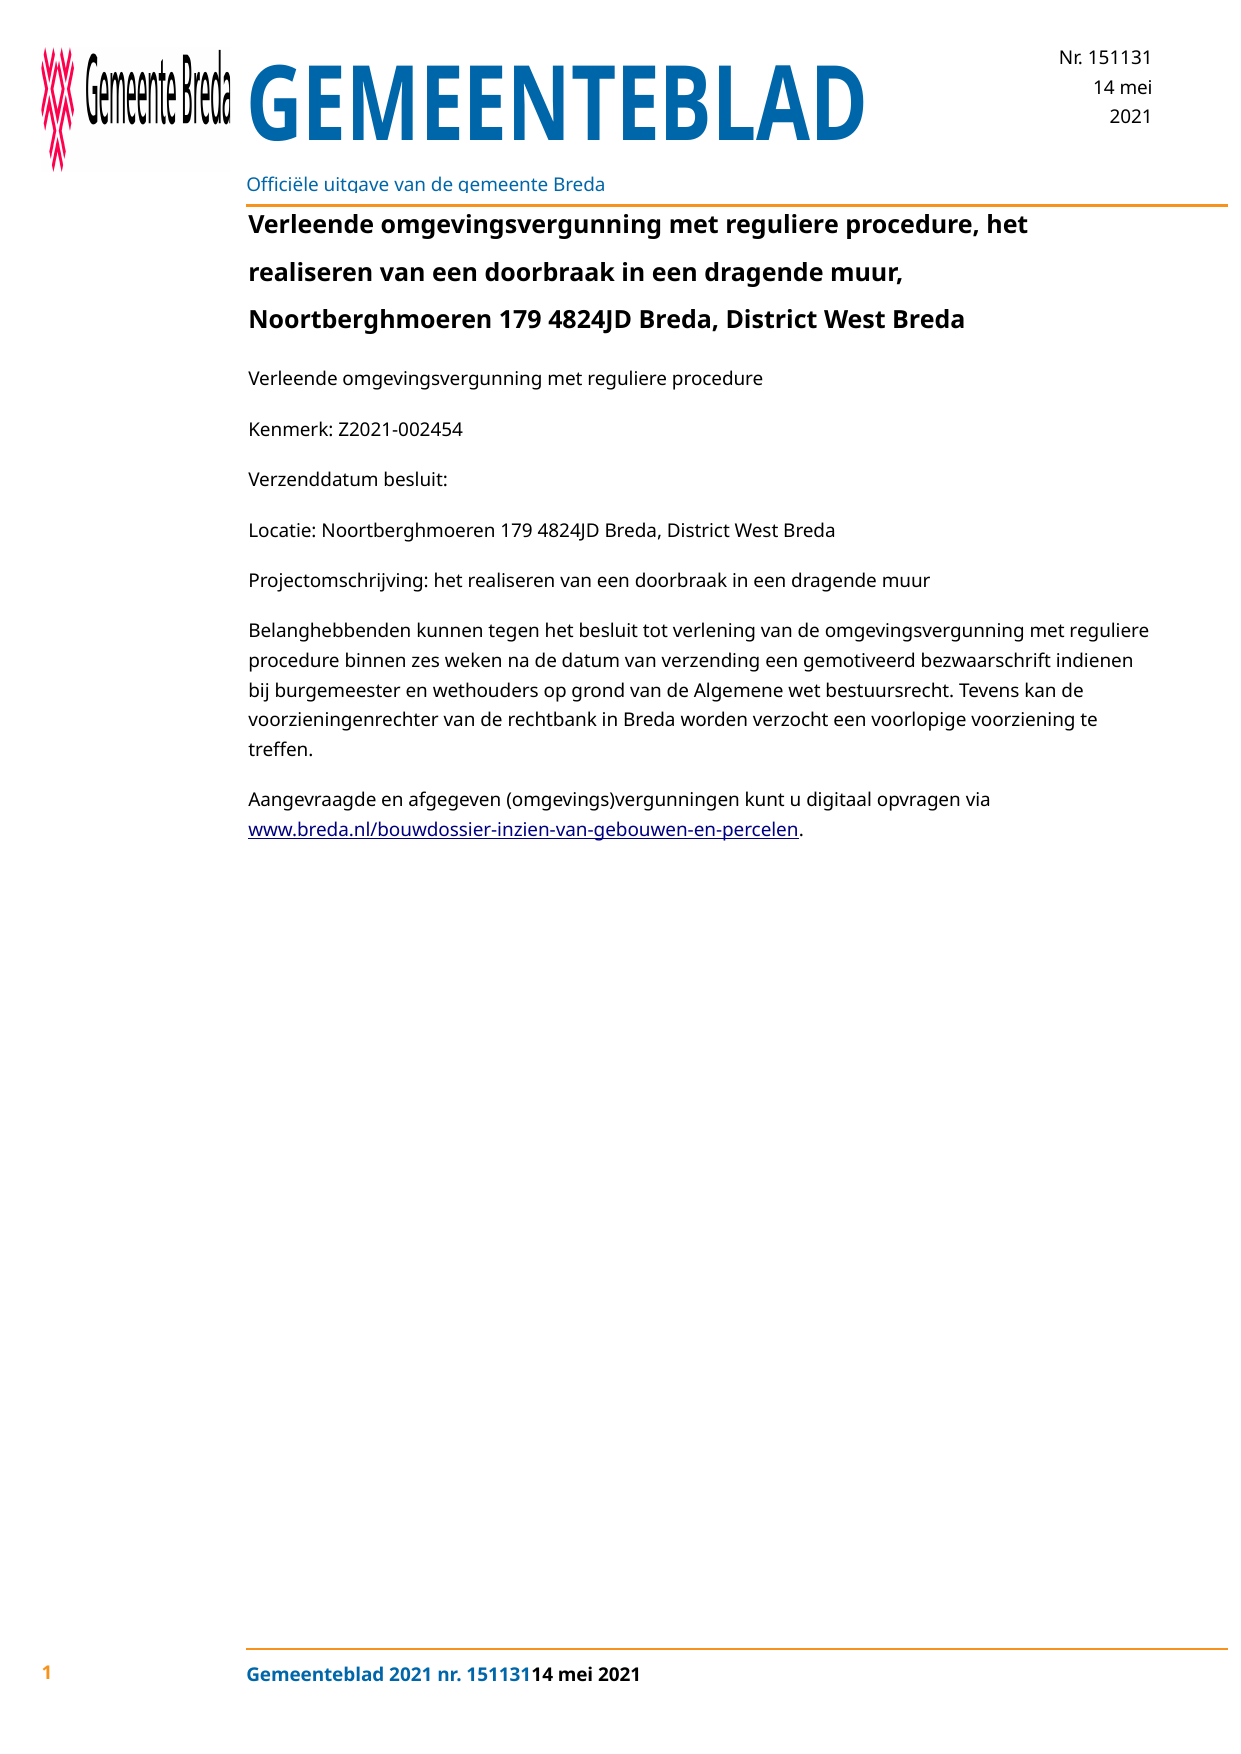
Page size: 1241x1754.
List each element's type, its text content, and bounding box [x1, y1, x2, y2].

text Aangevraagde en afgegeven (omgevings)vergunningen kunt u digitaal opvragen via www.breda.nl/bouwdossier-inzien-van-gebouwen-en-percelen. [248, 786, 1152, 842]
text Projectomschrijving: het realiseren van een doorbraak in een dragende muur [248, 567, 1152, 593]
text Kenmerk: Z2021-002454 [248, 416, 1152, 442]
picture [41, 47, 231, 172]
text Verleende omgevingsvergunning met reguliere procedure, het realiseren van een doorbraak in een dragende muur, Noortberghmoeren 179 4824JD Breda, District West Breda [248, 207, 1152, 336]
text Locatie: Noortberghmoeren 179 4824JD Breda, District West Breda [248, 517, 1152, 542]
text Verleende omgevingsvergunning met reguliere procedure [248, 366, 1152, 391]
text Verzenddatum besluit: [248, 466, 1152, 492]
text Belanghebbenden kunnen tegen het besluit tot verlening van de omgevingsvergunning met reguliere procedure binnen zes weken na de datum van verzending een gemotiveerd bezwaarschrift indienen bij burgemeester en wethouders op grond van de Algemene wet bestuursrecht. Tevens kan de voorzieningenrechter van de rechtbank in Breda worden verzocht een voorlopige voorziening te treffen. [248, 618, 1152, 762]
